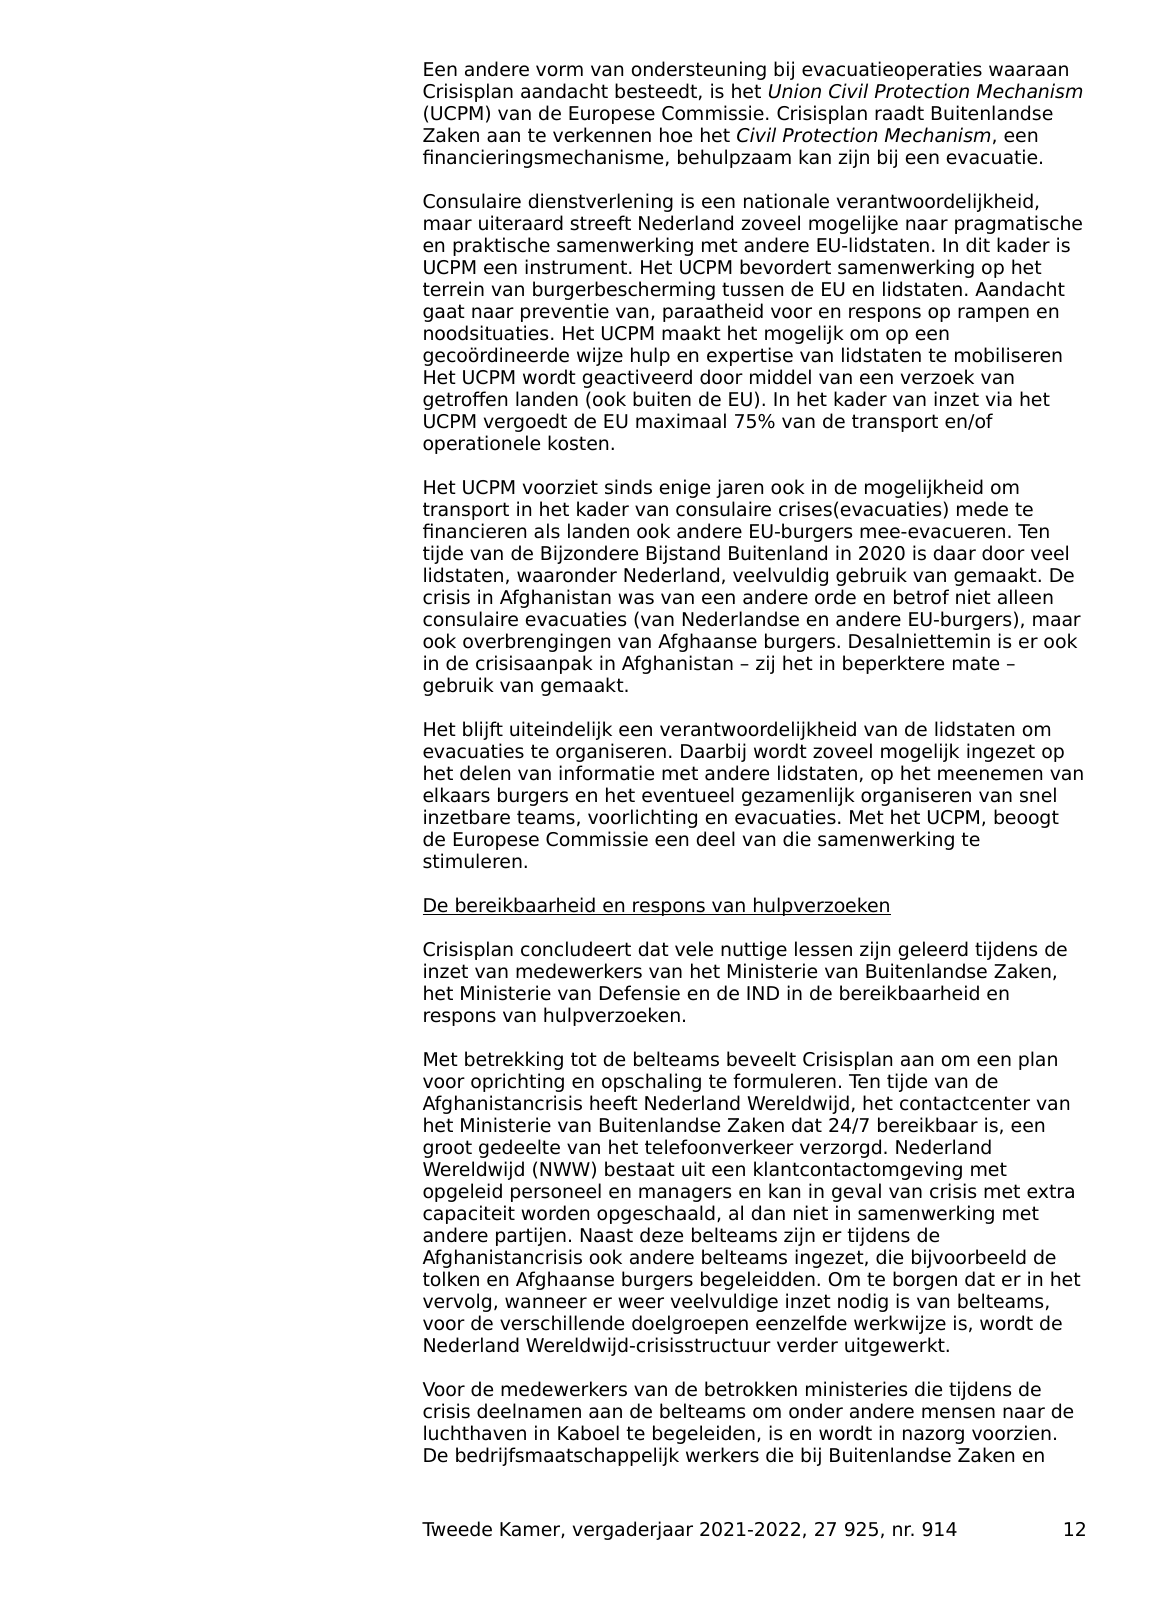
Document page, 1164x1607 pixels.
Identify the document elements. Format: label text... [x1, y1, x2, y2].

text Het blijft uiteindelijk een verantwoordelijkheid van de lidstaten om evacuaties te organiseren. Daarbij wordt zoveel mogelijk ingezet op het delen van informatie met andere lidstaten, op het meenemen van elkaars burgers en het eventueel gezamenlijk organiseren van snel inzetbare teams, voorlichting en evacuaties. Met het UCPM, beoogt de Europese Commissie een deel van die samenwerking te stimuleren. [422, 719, 1087, 873]
text Crisisplan concludeert dat vele nuttige lessen zijn geleerd tijdens de inzet van medewerkers van het Ministerie van Buitenlandse Zaken, het Ministerie van Defensie en de IND in de bereikbaarheid en respons van hulpverzoeken. [422, 939, 1087, 1027]
text Het UCPM voorziet sinds enige jaren ook in de mogelijkheid om transport in het kader van consulaire crises(evacuaties) mede te financieren als landen ook andere EU-burgers mee-evacueren. Ten tijde van de Bijzondere Bijstand Buitenland in 2020 is daar door veel lidstaten, waaronder Nederland, veelvuldig gebruik van gemaakt. De crisis in Afghanistan was van een andere orde en betrof niet alleen consulaire evacuaties (van Nederlandse en andere EU-burgers), maar ook overbrengingen van Afghaanse burgers. Desalniettemin is er ook in de crisisaanpak in Afghanistan – zij het in beperktere mate – gebruik van gemaakt. [422, 477, 1087, 697]
text Voor de medewerkers van de betrokken ministeries die tijdens de crisis deelnamen aan de belteams om onder andere mensen naar de luchthaven in Kaboel te begeleiden, is en wordt in nazorg voorzien. De bedrijfsmaatschappelijk werkers die bij Buitenlandse Zaken en [422, 1379, 1087, 1467]
subtitle De bereikbaarheid en respons van hulpverzoeken [422, 895, 1087, 917]
text Een andere vorm van ondersteuning bij evacuatieoperaties waaraan Crisisplan aandacht besteedt, is het Union Civil Protection Mechanism (UCPM) van de Europese Commissie. Crisisplan raadt Buitenlandse Zaken aan te verkennen hoe het Civil Protection Mechanism, een financieringsmechanisme, behulpzaam kan zijn bij een evacuatie. [422, 59, 1087, 169]
text Consulaire dienstverlening is een nationale verantwoordelijkheid, maar uiteraard streeft Nederland zoveel mogelijke naar pragmatische en praktische samenwerking met andere EU-lidstaten. In dit kader is UCPM een instrument. Het UCPM bevordert samenwerking op het terrein van burgerbescherming tussen de EU en lidstaten. Aandacht gaat naar preventie van, paraatheid voor en respons op rampen en noodsituaties. Het UCPM maakt het mogelijk om op een gecoördineerde wijze hulp en expertise van lidstaten te mobiliseren Het UCPM wordt geactiveerd door middel van een verzoek van getroffen landen (ook buiten de EU). In het kader van inzet via het UCPM vergoedt de EU maximaal 75% van de transport en/of operationele kosten. [422, 191, 1087, 455]
text Met betrekking tot de belteams beveelt Crisisplan aan om een plan voor oprichting en opschaling te formuleren. Ten tijde van de Afghanistancrisis heeft Nederland Wereldwijd, het contactcenter van het Ministerie van Buitenlandse Zaken dat 24/7 bereikbaar is, een groot gedeelte van het telefoonverkeer verzorgd. Nederland Wereldwijd (NWW) bestaat uit een klantcontactomgeving met opgeleid personeel en managers en kan in geval van crisis met extra capaciteit worden opgeschaald, al dan niet in samenwerking met andere partijen. Naast deze belteams zijn er tijdens de Afghanistancrisis ook andere belteams ingezet, die bijvoorbeeld de tolken en Afghaanse burgers begeleidden. Om te borgen dat er in het vervolg, wanneer er weer veelvuldige inzet nodig is van belteams, voor de verschillende doelgroepen eenzelfde werkwijze is, wordt de Nederland Wereldwijd-crisisstructuur verder uitgewerkt. [422, 1049, 1087, 1357]
